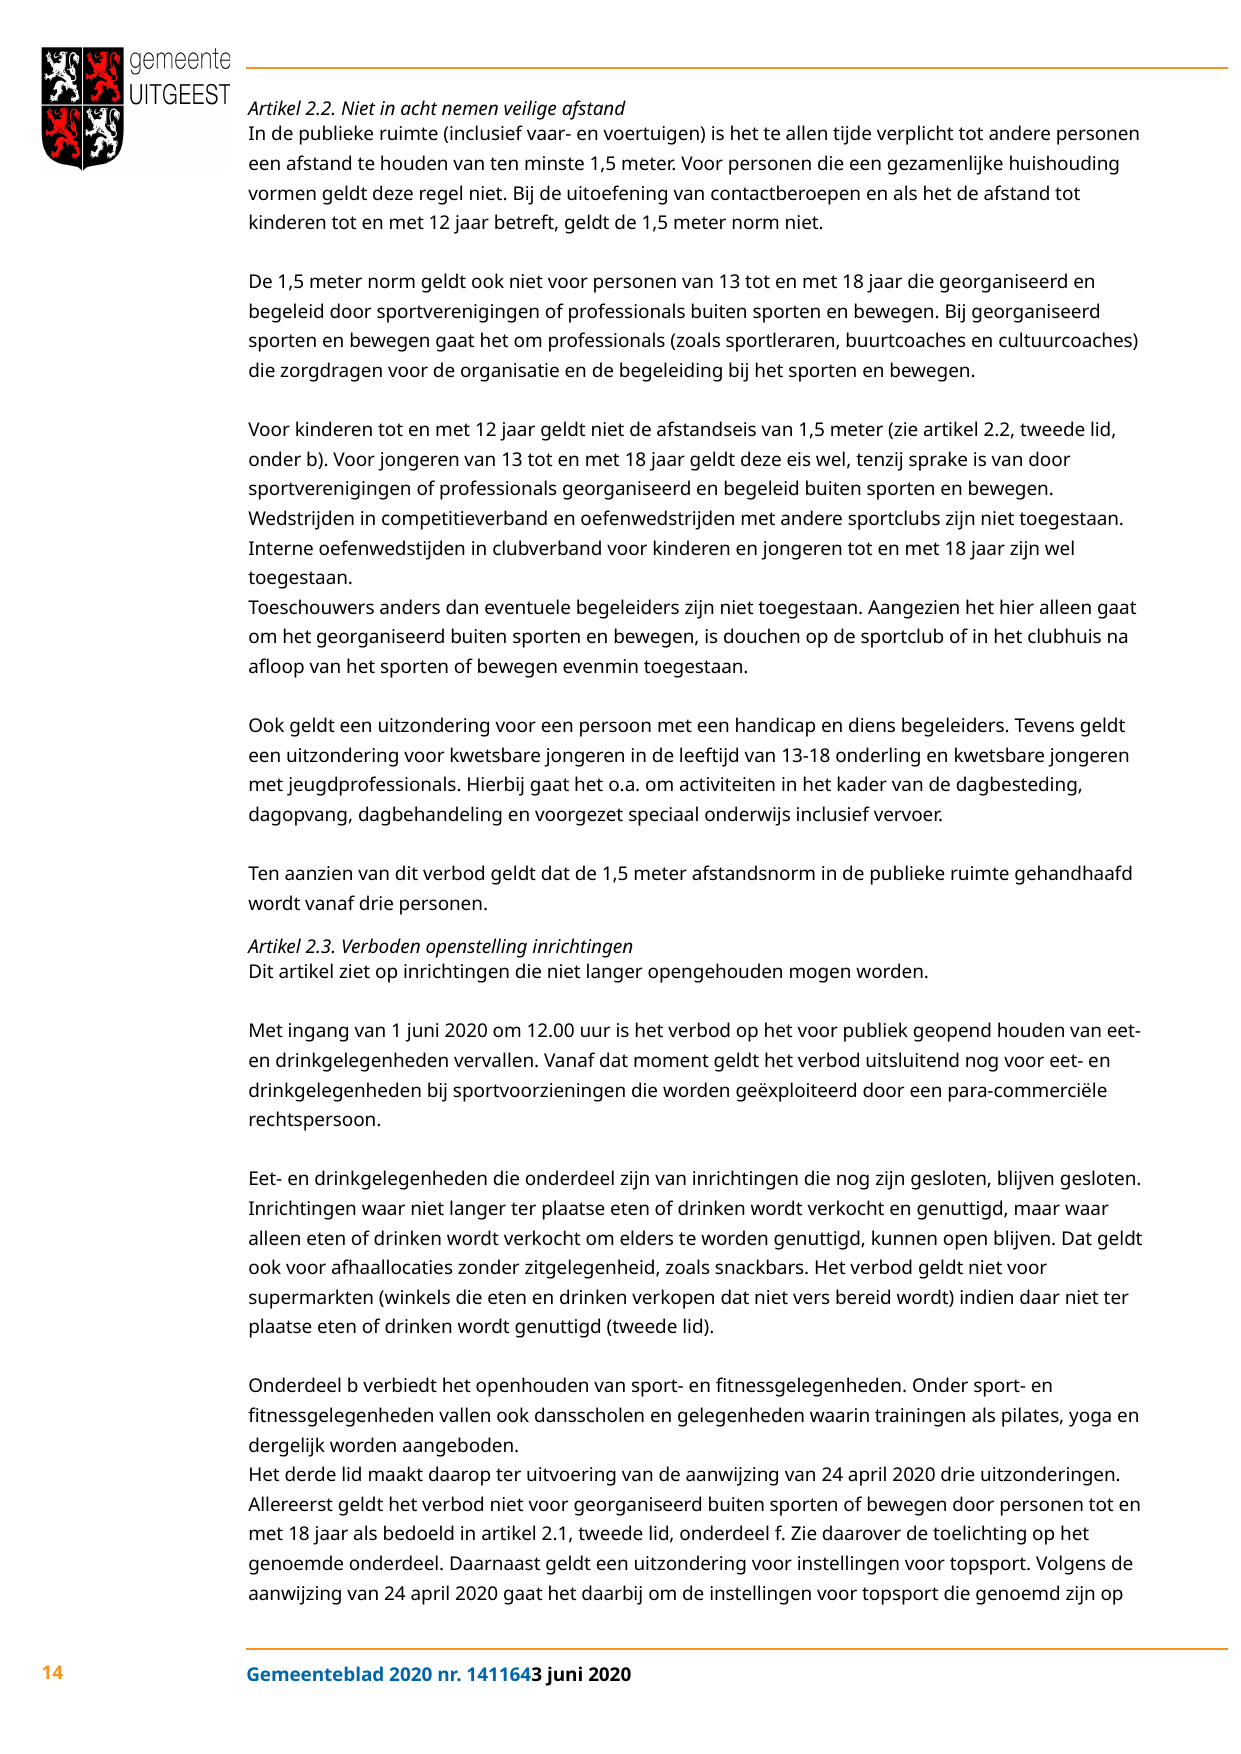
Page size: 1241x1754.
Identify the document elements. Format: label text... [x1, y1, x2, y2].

text Met ingang van 1 juni 2020 om 12.00 uur is het verbod op het voor publiek geopend houden van eet- en drinkgelegenheden vervallen. Vanaf dat moment geldt het verbod uitsluitend nog voor eet- en drinkgelegenheden bij sportvoorzieningen die worden geëxploiteerd door een para-commerciële rechtspersoon. [248, 1018, 1152, 1132]
text Toeschouwers anders dan eventuele begeleiders zijn niet toegestaan. Aangezien het hier alleen gaat om het georganiseerd buiten sporten en bewegen, is douchen op de sportclub of in het clubhuis na afloop van het sporten of bewegen evenmin toegestaan. [248, 594, 1152, 679]
text Het derde lid maakt daarop ter uitvoering van de aanwijzing van 24 april 2020 drie uitzonderingen. Allereerst geldt het verbod niet voor georganiseerd buiten sporten of bewegen door personen tot en met 18 jaar als bedoeld in artikel 2.1, tweede lid, onderdeel f. Zie daarover de toelichting op het genoemde onderdeel. Daarnaast geldt een uitzondering voor instellingen voor topsport. Volgens de aanwijzing van 24 april 2020 gaat het daarbij om de instellingen voor topsport die genoemd zijn op [248, 1461, 1152, 1606]
text In de publieke ruimte (inclusief vaar- en voertuigen) is het te allen tijde verplicht tot andere personen een afstand te houden van ten minste 1,5 meter. Voor personen die een gezamenlijke huishouding vormen geldt deze regel niet. Bij de uitoefening van contactberoepen en als het de afstand tot kinderen tot en met 12 jaar betreft, geldt de 1,5 meter norm niet. [248, 121, 1152, 235]
text Onderdeel b verbiedt het openhouden van sport- en fitnessgelegenheden. Onder sport- en fitnessgelegenheden vallen ook dansscholen en gelegenheden waarin trainingen als pilates, yoga en dergelijk worden aangeboden. [248, 1373, 1152, 1458]
text De 1,5 meter norm geldt ook niet voor personen van 13 tot en met 18 jaar die georganiseerd en begeleid door sportverenigingen of professionals buiten sporten en bewegen. Bij georganiseerd sporten en bewegen gaat het om professionals (zoals sportleraren, buurtcoaches en cultuurcoaches) die zorgdragen voor de organisatie en de begeleiding bij het sporten en bewegen. [248, 268, 1152, 383]
text Dit artikel ziet op inrichtingen die niet langer opengehouden mogen worden. [248, 958, 1152, 984]
text Artikel 2.3. Verboden openstelling inrichtingen [248, 933, 1152, 958]
text Eet- en drinkgelegenheden die onderdeel zijn van inrichtingen die nog zijn gesloten, blijven gesloten. Inrichtingen waar niet langer ter plaatse eten of drinken wordt verkocht en genuttigd, maar waar alleen eten of drinken wordt verkocht om elders te worden genuttigd, kunnen open blijven. Dat geldt ook voor afhaallocaties zonder zitgelegenheid, zoals snackbars. Het verbod geldt niet voor supermarkten (winkels die eten en drinken verkopen dat niet vers bereid wordt) indien daar niet ter plaatse eten of drinken wordt genuttigd (tweede lid). [248, 1166, 1152, 1339]
text Artikel 2.2. Niet in acht nemen veilige afstand [248, 95, 1152, 121]
text Ten aanzien van dit verbod geldt dat de 1,5 meter afstandsnorm in de publieke ruimte gehandhaafd wordt vanaf drie personen. [248, 860, 1152, 915]
picture [41, 47, 231, 172]
text Ook geldt een uitzondering voor een persoon met een handicap en diens begeleiders. Tevens geldt een uitzondering voor kwetsbare jongeren in de leeftijd van 13-18 onderling en kwetsbare jongeren met jeugdprofessionals. Hierbij gaat het o.a. om activiteiten in het kader van de dagbesteding, dagopvang, dagbehandeling en voorgezet speciaal onderwijs inclusief vervoer. [248, 712, 1152, 827]
text Voor kinderen tot en met 12 jaar geldt niet de afstandseis van 1,5 meter (zie artikel 2.2, tweede lid, onder b). Voor jongeren van 13 tot en met 18 jaar geldt deze eis wel, tenzij sprake is van door sportverenigingen of professionals georganiseerd en begeleid buiten sporten en bewegen. Wedstrijden in competitieverband en oefenwedstrijden met andere sportclubs zijn niet toegestaan. Interne oefenwedstijden in clubverband voor kinderen en jongeren tot en met 18 jaar zijn wel toegestaan. [248, 416, 1152, 590]
